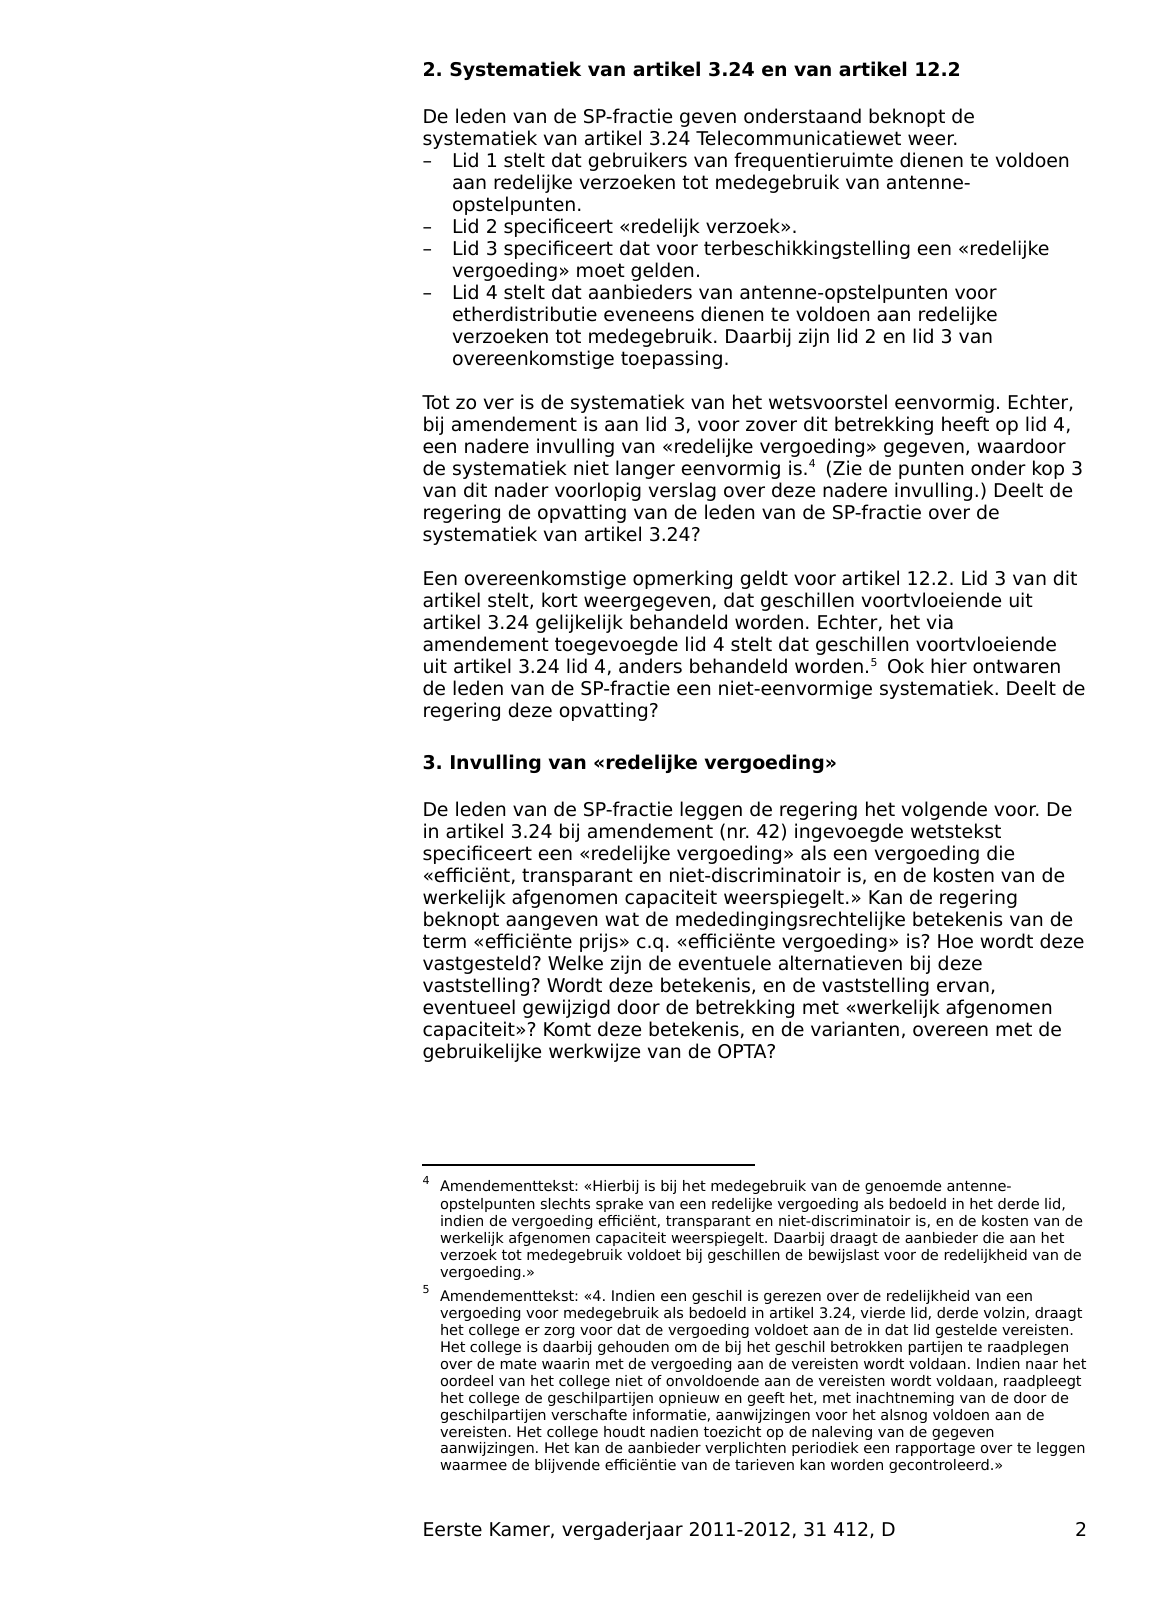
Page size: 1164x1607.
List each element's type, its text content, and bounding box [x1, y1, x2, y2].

text De leden van de SP-fractie leggen de regering het volgende voor. De in artikel 3.24 bij amendement (nr. 42) ingevoegde wetstekst specificeert een «redelijke vergoeding» als een vergoeding die «efficiënt, transparant en niet-discriminatoir is, en de kosten van de werkelijk afgenomen capaciteit weerspiegelt.» Kan de regering beknopt aangeven wat de mededingingsrechtelijke betekenis van de term «efficiënte prijs» c.q. «efficiënte vergoeding» is? Hoe wordt deze vastgesteld? Welke zijn de eventuele alternatieven bij deze vaststelling? Wordt deze betekenis, en de vaststelling ervan, eventueel gewijzigd door de betrekking met «werkelijk afgenomen capaciteit»? Komt deze betekenis, en de varianten, overeen met de gebruikelijke werkwijze van de OPTA? [422, 799, 1087, 1063]
text – Lid 4 stelt dat aanbieders van antenne-opstelpunten voor etherdistributie eveneens dienen te voldoen aan redelijke verzoeken tot medegebruik. Daarbij zijn lid 2 en lid 3 van overeenkomstige toepassing. [422, 282, 1087, 370]
text De leden van de SP-fractie geven onderstaand beknopt de systematiek van artikel 3.24 Telecommunicatiewet weer. [422, 106, 1087, 150]
text – Lid 1 stelt dat gebruikers van frequentieruimte dienen te voldoen aan redelijke verzoeken tot medegebruik van antenne-opstelpunten. [422, 150, 1087, 216]
text Amendementtekst: «Hierbij is bij het medegebruik van de genoemde antenne-opstelpunten slechts sprake van een redelijke vergoeding als bedoeld in het derde lid, indien de vergoeding efficiënt, transparant en niet-discriminatoir is, en de kosten van de werkelijk afgenomen capaciteit weerspiegelt. Daarbij draagt de aanbieder die aan het verzoek tot medegebruik voldoet bij geschillen de bewijslast voor de redelijkheid van de vergoeding.» [422, 1174, 1087, 1281]
text Een overeenkomstige opmerking geldt voor artikel 12.2. Lid 3 van dit artikel stelt, kort weergegeven, dat geschillen voortvloeiende uit artikel 3.24 gelijkelijk behandeld worden. Echter, het via amendement toegevoegde lid 4 stelt dat geschillen voortvloeiende uit artikel 3.24 lid 4, anders behandeld worden. Ook hier ontwaren de leden van de SP-fractie een niet-eenvormige systematiek. Deelt de regering deze opvatting? [422, 568, 1087, 722]
text Amendementtekst: «4. Indien een geschil is gerezen over de redelijkheid van een vergoeding voor medegebruik als bedoeld in artikel 3.24, vierde lid, derde volzin, draagt het college er zorg voor dat de vergoeding voldoet aan de in dat lid gestelde vereisten. Het college is daarbij gehouden om de bij het geschil betrokken partijen te raadplegen over de mate waarin met de vergoeding aan de vereisten wordt voldaan. Indien naar het oordeel van het college niet of onvoldoende aan de vereisten wordt voldaan, raadpleegt het college de geschilpartijen opnieuw en geeft het, met inachtneming van de door de geschilpartijen verschafte informatie, aanwijzingen voor het alsnog voldoen aan de vereisten. Het college houdt nadien toezicht op de naleving van de gegeven aanwijzingen. Het kan de aanbieder verplichten periodiek een rapportage over te leggen waarmee de blijvende efficiëntie van de tarieven kan worden gecontroleerd.» [422, 1283, 1087, 1474]
subtitle 3. Invulling van «redelijke vergoeding» [422, 752, 1087, 774]
text – Lid 2 specificeert «redelijk verzoek». [422, 216, 1087, 238]
text Tot zo ver is de systematiek van het wetsvoorstel eenvormig. Echter, bij amendement is aan lid 3, voor zover dit betrekking heeft op lid 4, een nadere invulling van «redelijke vergoeding» gegeven, waardoor de systematiek niet langer eenvormig is. (Zie de punten onder kop 3 van dit nader voorlopig verslag over deze nadere invulling.) Deelt de regering de opvatting van de leden van de SP-fractie over de systematiek van artikel 3.24? [422, 392, 1087, 546]
subtitle 2. Systematiek van artikel 3.24 en van artikel 12.2 [422, 59, 1087, 81]
text – Lid 3 specificeert dat voor terbeschikkingstelling een «redelijke vergoeding» moet gelden. [422, 238, 1087, 282]
